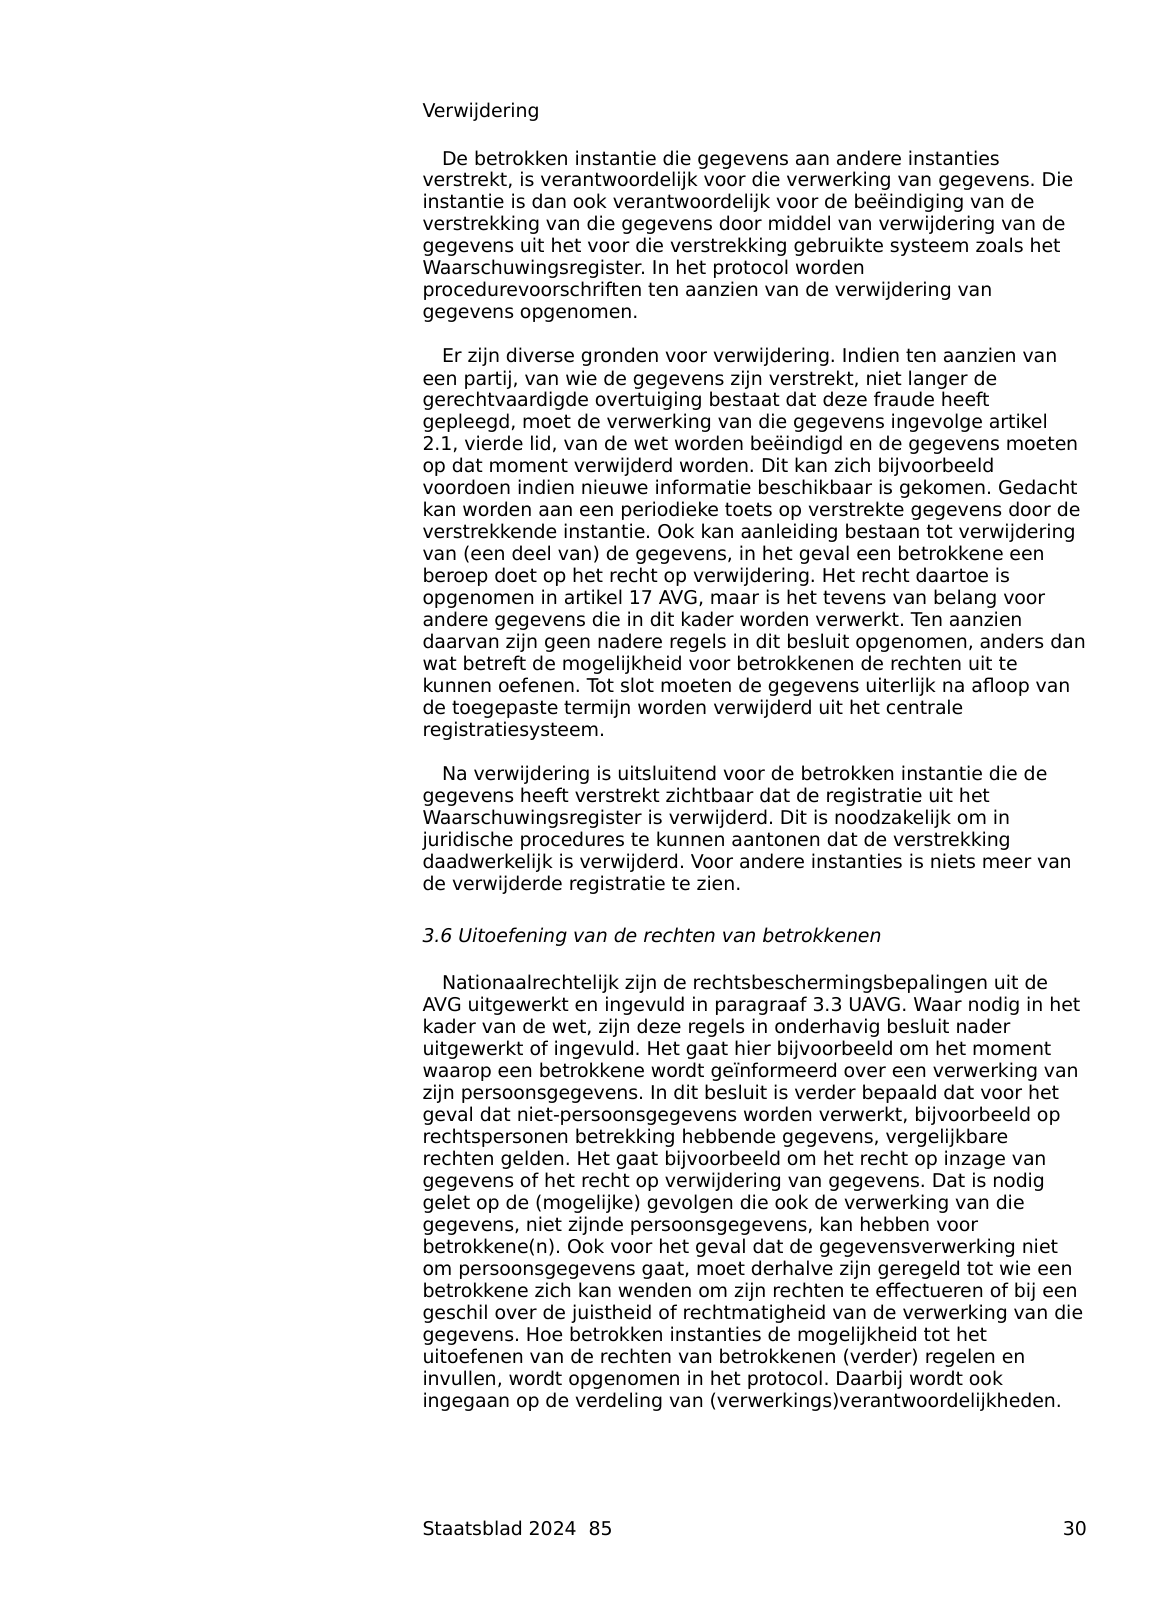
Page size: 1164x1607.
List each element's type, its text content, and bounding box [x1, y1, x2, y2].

text Er zijn diverse gronden voor verwijdering. Indien ten aanzien van een partij, van wie de gegevens zijn verstrekt, niet langer de gerechtvaardigde overtuiging bestaat dat deze fraude heeft gepleegd, moet de verwerking van die gegevens ingevolge artikel 2.1, vierde lid, van de wet worden beëindigd en de gegevens moeten op dat moment verwijderd worden. Dit kan zich bijvoorbeeld voordoen indien nieuwe informatie beschikbaar is gekomen. Gedacht kan worden aan een periodieke toets op verstrekte gegevens door de verstrekkende instantie. Ook kan aanleiding bestaan tot verwijdering van (een deel van) de gegevens, in het geval een betrokkene een beroep doet op het recht op verwijdering. Het recht daartoe is opgenomen in artikel 17 AVG, maar is het tevens van belang voor andere gegevens die in dit kader worden verwerkt. Ten aanzien daarvan zijn geen nadere regels in dit besluit opgenomen, anders dan wat betreft de mogelijkheid voor betrokkenen de rechten uit te kunnen oefenen. Tot slot moeten de gegevens uiterlijk na afloop van de toegepaste termijn worden verwijderd uit het centrale registratiesysteem. [422, 345, 1087, 741]
text Nationaalrechtelijk zijn de rechtsbeschermingsbepalingen uit de AVG uitgewerkt en ingevuld in paragraaf 3.3 UAVG. Waar nodig in het kader van de wet, zijn deze regels in onderhavig besluit nader uitgewerkt of ingevuld. Het gaat hier bijvoorbeeld om het moment waarop een betrokkene wordt geïnformeerd over een verwerking van zijn persoonsgegevens. In dit besluit is verder bepaald dat voor het geval dat niet-persoonsgegevens worden verwerkt, bijvoorbeeld op rechtspersonen betrekking hebbende gegevens, vergelijkbare rechten gelden. Het gaat bijvoorbeeld om het recht op inzage van gegevens of het recht op verwijdering van gegevens. Dat is nodig gelet op de (mogelijke) gevolgen die ook de verwerking van die gegevens, niet zijnde persoonsgegevens, kan hebben voor betrokkene(n). Ook voor het geval dat de gegevensverwerking niet om persoonsgegevens gaat, moet derhalve zijn geregeld tot wie een betrokkene zich kan wenden om zijn rechten te effectueren of bij een geschil over de juistheid of rechtmatigheid van de verwerking van die gegevens. Hoe betrokken instanties de mogelijkheid tot het uitoefenen van de rechten van betrokkenen (verder) regelen en invullen, wordt opgenomen in het protocol. Daarbij wordt ook ingegaan op de verdeling van (verwerkings)verantwoordelijkheden. [422, 972, 1087, 1412]
subtitle 3.6 Uitoefening van de rechten van betrokkenen [422, 925, 1087, 947]
subtitle Verwijdering [422, 100, 1087, 122]
text Na verwijdering is uitsluitend voor de betrokken instantie die de gegevens heeft verstrekt zichtbaar dat de registratie uit het Waarschuwingsregister is verwijderd. Dit is noodzakelijk om in juridische procedures te kunnen aantonen dat de verstrekking daadwerkelijk is verwijderd. Voor andere instanties is niets meer van de verwijderde registratie te zien. [422, 763, 1087, 895]
text De betrokken instantie die gegevens aan andere instanties verstrekt, is verantwoordelijk voor die verwerking van gegevens. Die instantie is dan ook verantwoordelijk voor de beëindiging van de verstrekking van die gegevens door middel van verwijdering van de gegevens uit het voor die verstrekking gebruikte systeem zoals het Waarschuwingsregister. In het protocol worden procedurevoorschriften ten aanzien van de verwijdering van gegevens opgenomen. [422, 147, 1087, 323]
